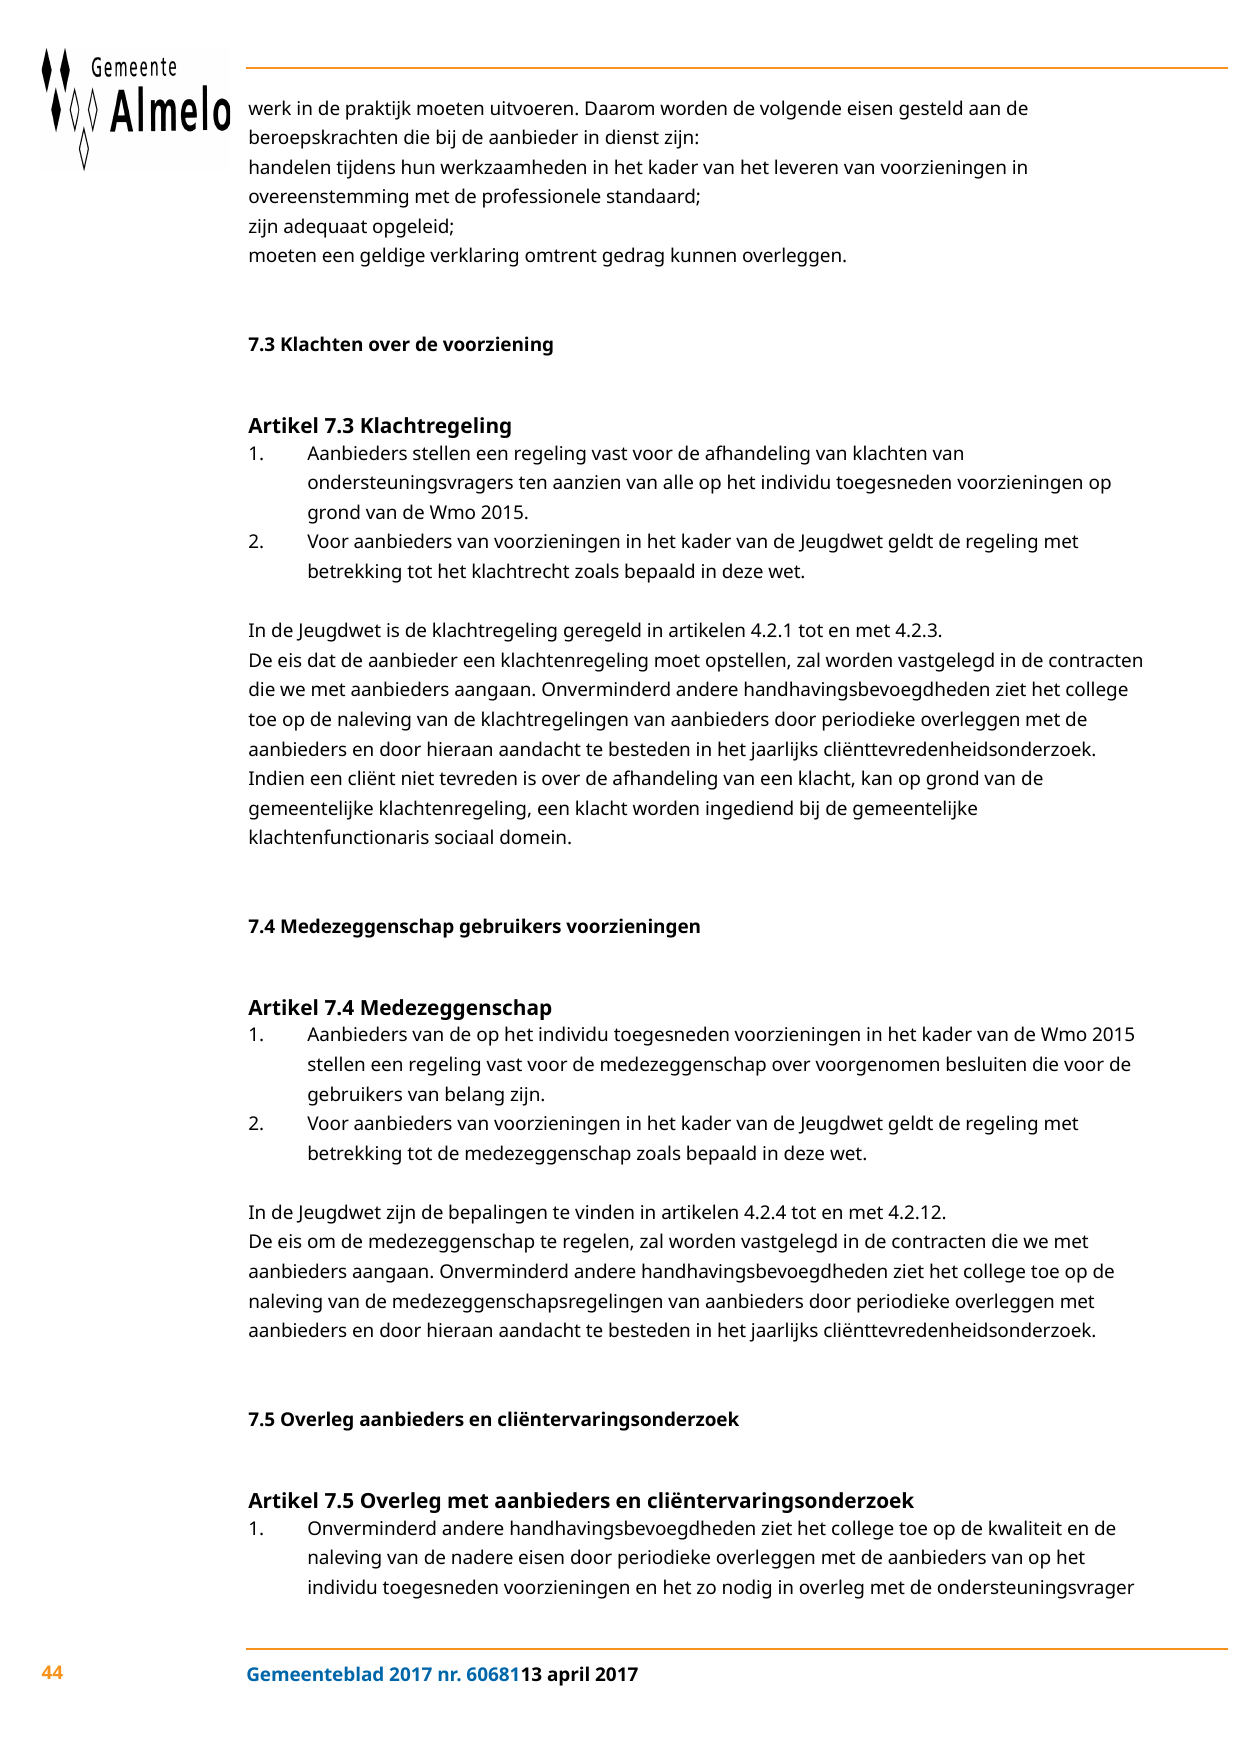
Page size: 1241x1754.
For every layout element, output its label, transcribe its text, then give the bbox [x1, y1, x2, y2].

list Aanbieders van de op het individu toegesneden voorzieningen in het kader van de Wmo 2015 stellen een regeling vast voor de medezeggenschap over voorgenomen besluiten die voor de gebruikers van belang zijn. [248, 1022, 1152, 1107]
text werk in de praktijk moeten uitvoeren. Daarom worden de volgende eisen gesteld aan de beroepskrachten die bij de aanbieder in dienst zijn: [248, 95, 1152, 150]
text Artikel 7.4 Medezeggenschap [248, 993, 1152, 1022]
text zijn adequaat opgeleid; [248, 213, 1152, 239]
text handelen tijdens hun werkzaamheden in het kader van het leveren van voorzieningen in overeenstemming met de professionele standaard; [248, 154, 1152, 209]
text De eis om de medezeggenschap te regelen, zal worden vastgelegd in de contracten die we met aanbieders aangaan. Onverminderd andere handhavingsbevoegdheden ziet het college toe op de naleving van de medezeggenschapsregelingen van aanbieders door periodieke overleggen met aanbieders en door hieraan aandacht te besteden in het jaarlijks cliënttevredenheidsonderzoek. [248, 1229, 1152, 1343]
list Voor aanbieders van voorzieningen in het kader van de Jeugdwet geldt de regeling met betrekking tot het klachtrecht zoals bepaald in deze wet. [248, 529, 1152, 584]
list Aanbieders stellen een regeling vast voor de afhandeling van klachten van ondersteuningsvragers ten aanzien van alle op het individu toegesneden voorzieningen op grond van de Wmo 2015. [248, 440, 1152, 525]
text 7.5 Overleg aanbieders en cliëntervaringsonderzoek [248, 1406, 1152, 1432]
picture [41, 47, 231, 172]
text De eis dat de aanbieder een klachtenregeling moet opstellen, zal worden vastgelegd in de contracten die we met aanbieders aangaan. Onverminderd andere handhavingsbevoegdheden ziet het college toe op de naleving van de klachtregelingen van aanbieders door periodieke overleggen met de aanbieders en door hieraan aandacht te besteden in het jaarlijks cliënttevredenheidsonderzoek. [248, 647, 1152, 761]
list Onverminderd andere handhavingsbevoegdheden ziet het college toe op de kwaliteit en de naleving van de nadere eisen door periodieke overleggen met de aanbieders van op het individu toegesneden voorzieningen en het zo nodig in overleg met de ondersteuningsvrager [248, 1515, 1152, 1599]
text moeten een geldige verklaring omtrent gedrag kunnen overleggen. [248, 243, 1152, 268]
text 7.3 Klachten over de voorziening [248, 331, 1152, 357]
text Artikel 7.3 Klachtregeling [248, 411, 1152, 440]
list Voor aanbieders van voorzieningen in het kader van de Jeugdwet geldt de regeling met betrekking tot de medezeggenschap zoals bepaald in deze wet. [248, 1110, 1152, 1166]
text In de Jeugdwet is de klachtregeling geregeld in artikelen 4.2.1 tot en met 4.2.3. [248, 617, 1152, 643]
text Artikel 7.5 Overleg met aanbieders en cliëntervaringsonderzoek [248, 1486, 1152, 1515]
text 7.4 Medezeggenschap gebruikers voorzieningen [248, 913, 1152, 939]
text Indien een cliënt niet tevreden is over de afhandeling van een klacht, kan op grond van de gemeentelijke klachtenregeling, een klacht worden ingediend bij de gemeentelijke klachtenfunctionaris sociaal domein. [248, 765, 1152, 850]
text In de Jeugdwet zijn de bepalingen te vinden in artikelen 4.2.4 tot en met 4.2.12. [248, 1199, 1152, 1225]
